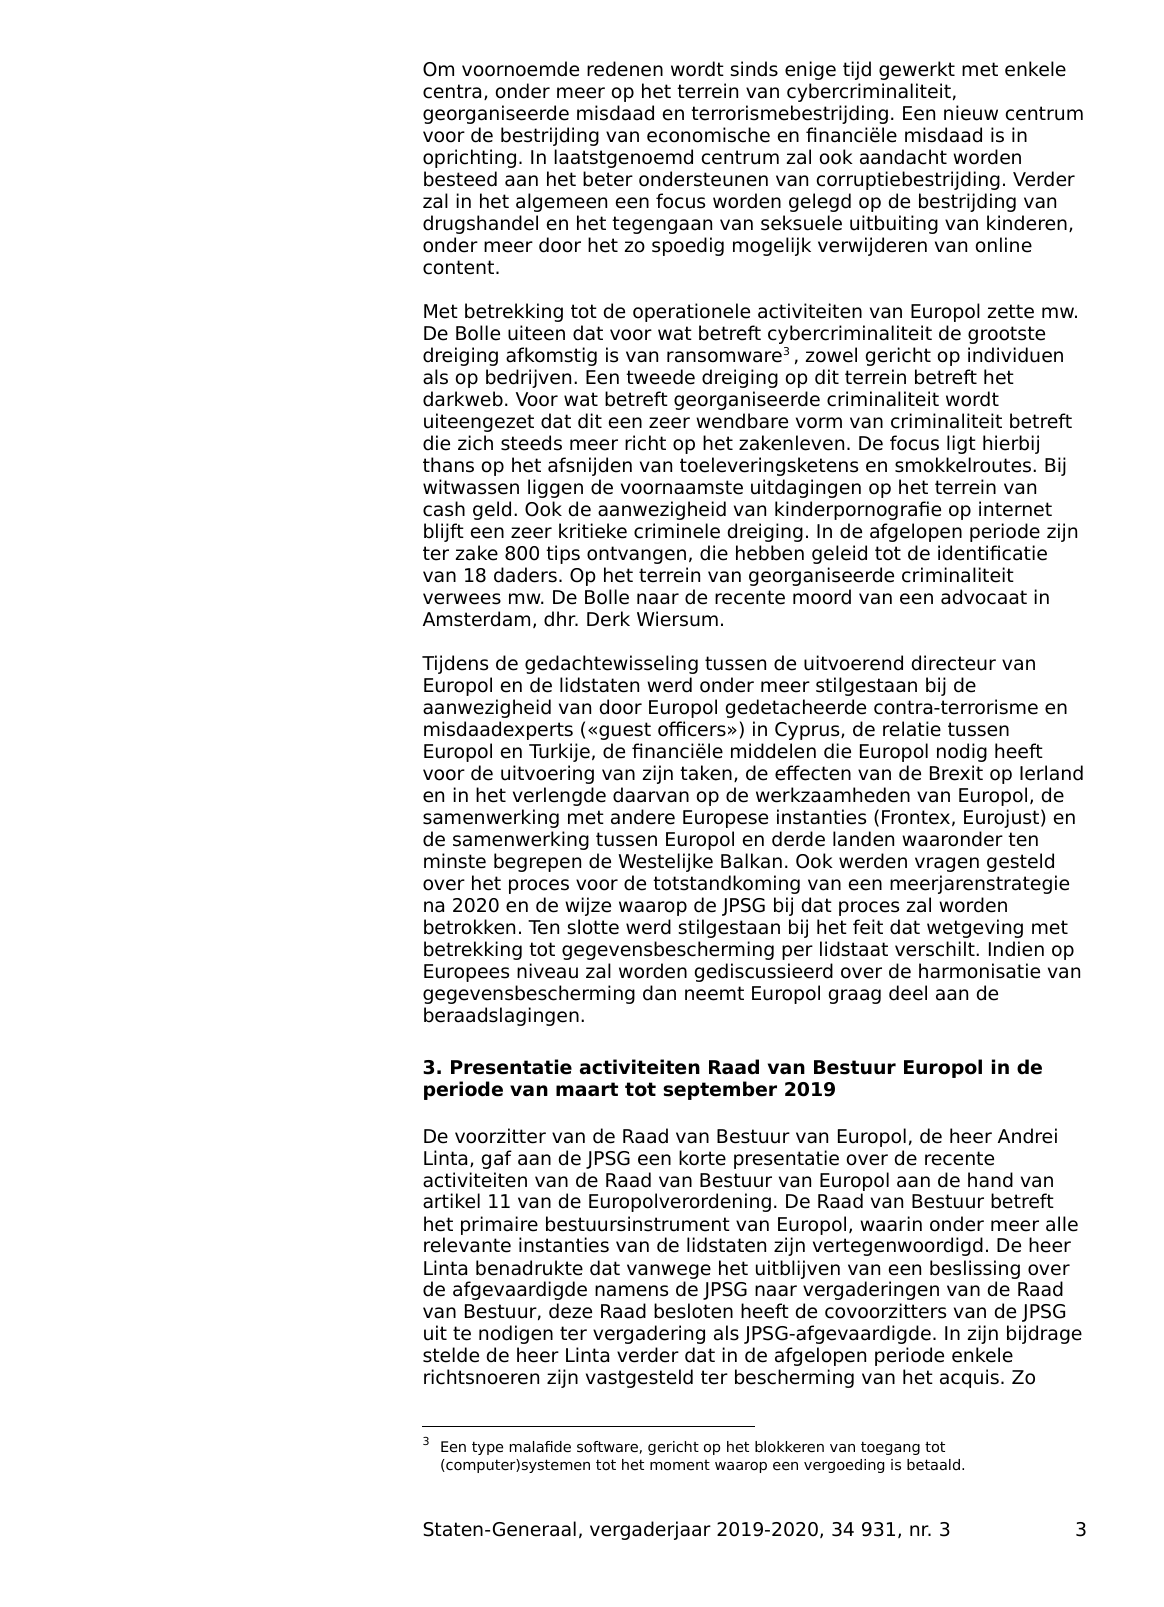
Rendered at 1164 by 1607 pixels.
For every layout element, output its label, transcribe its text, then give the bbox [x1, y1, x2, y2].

text Om voornoemde redenen wordt sinds enige tijd gewerkt met enkele centra, onder meer op het terrein van cybercriminaliteit, georganiseerde misdaad en terrorismebestrijding. Een nieuw centrum voor de bestrijding van economische en financiële misdaad is in oprichting. In laatstgenoemd centrum zal ook aandacht worden besteed aan het beter ondersteunen van corruptiebestrijding. Verder zal in het algemeen een focus worden gelegd op de bestrijding van drugshandel en het tegengaan van seksuele uitbuiting van kinderen, onder meer door het zo spoedig mogelijk verwijderen van online content. [422, 59, 1087, 279]
text De voorzitter van de Raad van Bestuur van Europol, de heer Andrei Linta, gaf aan de JPSG een korte presentatie over de recente activiteiten van de Raad van Bestuur van Europol aan de hand van artikel 11 van de Europolverordening. De Raad van Bestuur betreft het primaire bestuursinstrument van Europol, waarin onder meer alle relevante instanties van de lidstaten zijn vertegenwoordigd. De heer Linta benadrukte dat vanwege het uitblijven van een beslissing over de afgevaardigde namens de JPSG naar vergaderingen van de Raad van Bestuur, deze Raad besloten heeft de covoorzitters van de JPSG uit te nodigen ter vergadering als JPSG-afgevaardigde. In zijn bijdrage stelde de heer Linta verder dat in de afgelopen periode enkele richtsnoeren zijn vastgesteld ter bescherming van het acquis. Zo [422, 1126, 1087, 1389]
text Een type malafide software, gericht op het blokkeren van toegang tot (computer)systemen tot het moment waarop een vergoeding is betaald. [422, 1435, 1087, 1474]
subtitle 3. Presentatie activiteiten Raad van Bestuur Europol in de periode van maart tot september 2019 [422, 1057, 1087, 1101]
text Tijdens de gedachtewisseling tussen de uitvoerend directeur van Europol en de lidstaten werd onder meer stilgestaan bij de aanwezigheid van door Europol gedetacheerde contra-terrorisme en misdaadexperts («guest officers») in Cyprus, de relatie tussen Europol en Turkije, de financiële middelen die Europol nodig heeft voor de uitvoering van zijn taken, de effecten van de Brexit op Ierland en in het verlengde daarvan op de werkzaamheden van Europol, de samenwerking met andere Europese instanties (Frontex, Eurojust) en de samenwerking tussen Europol en derde landen waaronder ten minste begrepen de Westelijke Balkan. Ook werden vragen gesteld over het proces voor de totstandkoming van een meerjarenstrategie na 2020 en de wijze waarop de JPSG bij dat proces zal worden betrokken. Ten slotte werd stilgestaan bij het feit dat wetgeving met betrekking tot gegevensbescherming per lidstaat verschilt. Indien op Europees niveau zal worden gediscussieerd over de harmonisatie van gegevensbescherming dan neemt Europol graag deel aan de beraadslagingen. [422, 653, 1087, 1027]
text Met betrekking tot de operationele activiteiten van Europol zette mw. De Bolle uiteen dat voor wat betreft cybercriminaliteit de grootste dreiging afkomstig is van ransomware, zowel gericht op individuen als op bedrijven. Een tweede dreiging op dit terrein betreft het darkweb. Voor wat betreft georganiseerde criminaliteit wordt uiteengezet dat dit een zeer wendbare vorm van criminaliteit betreft die zich steeds meer richt op het zakenleven. De focus ligt hierbij thans op het afsnijden van toeleveringsketens en smokkelroutes. Bij witwassen liggen de voornaamste uitdagingen op het terrein van cash geld. Ook de aanwezigheid van kinderpornografie op internet blijft een zeer kritieke criminele dreiging. In de afgelopen periode zijn ter zake 800 tips ontvangen, die hebben geleid tot de identificatie van 18 daders. Op het terrein van georganiseerde criminaliteit verwees mw. De Bolle naar de recente moord van een advocaat in Amsterdam, dhr. Derk Wiersum. [422, 301, 1087, 631]
